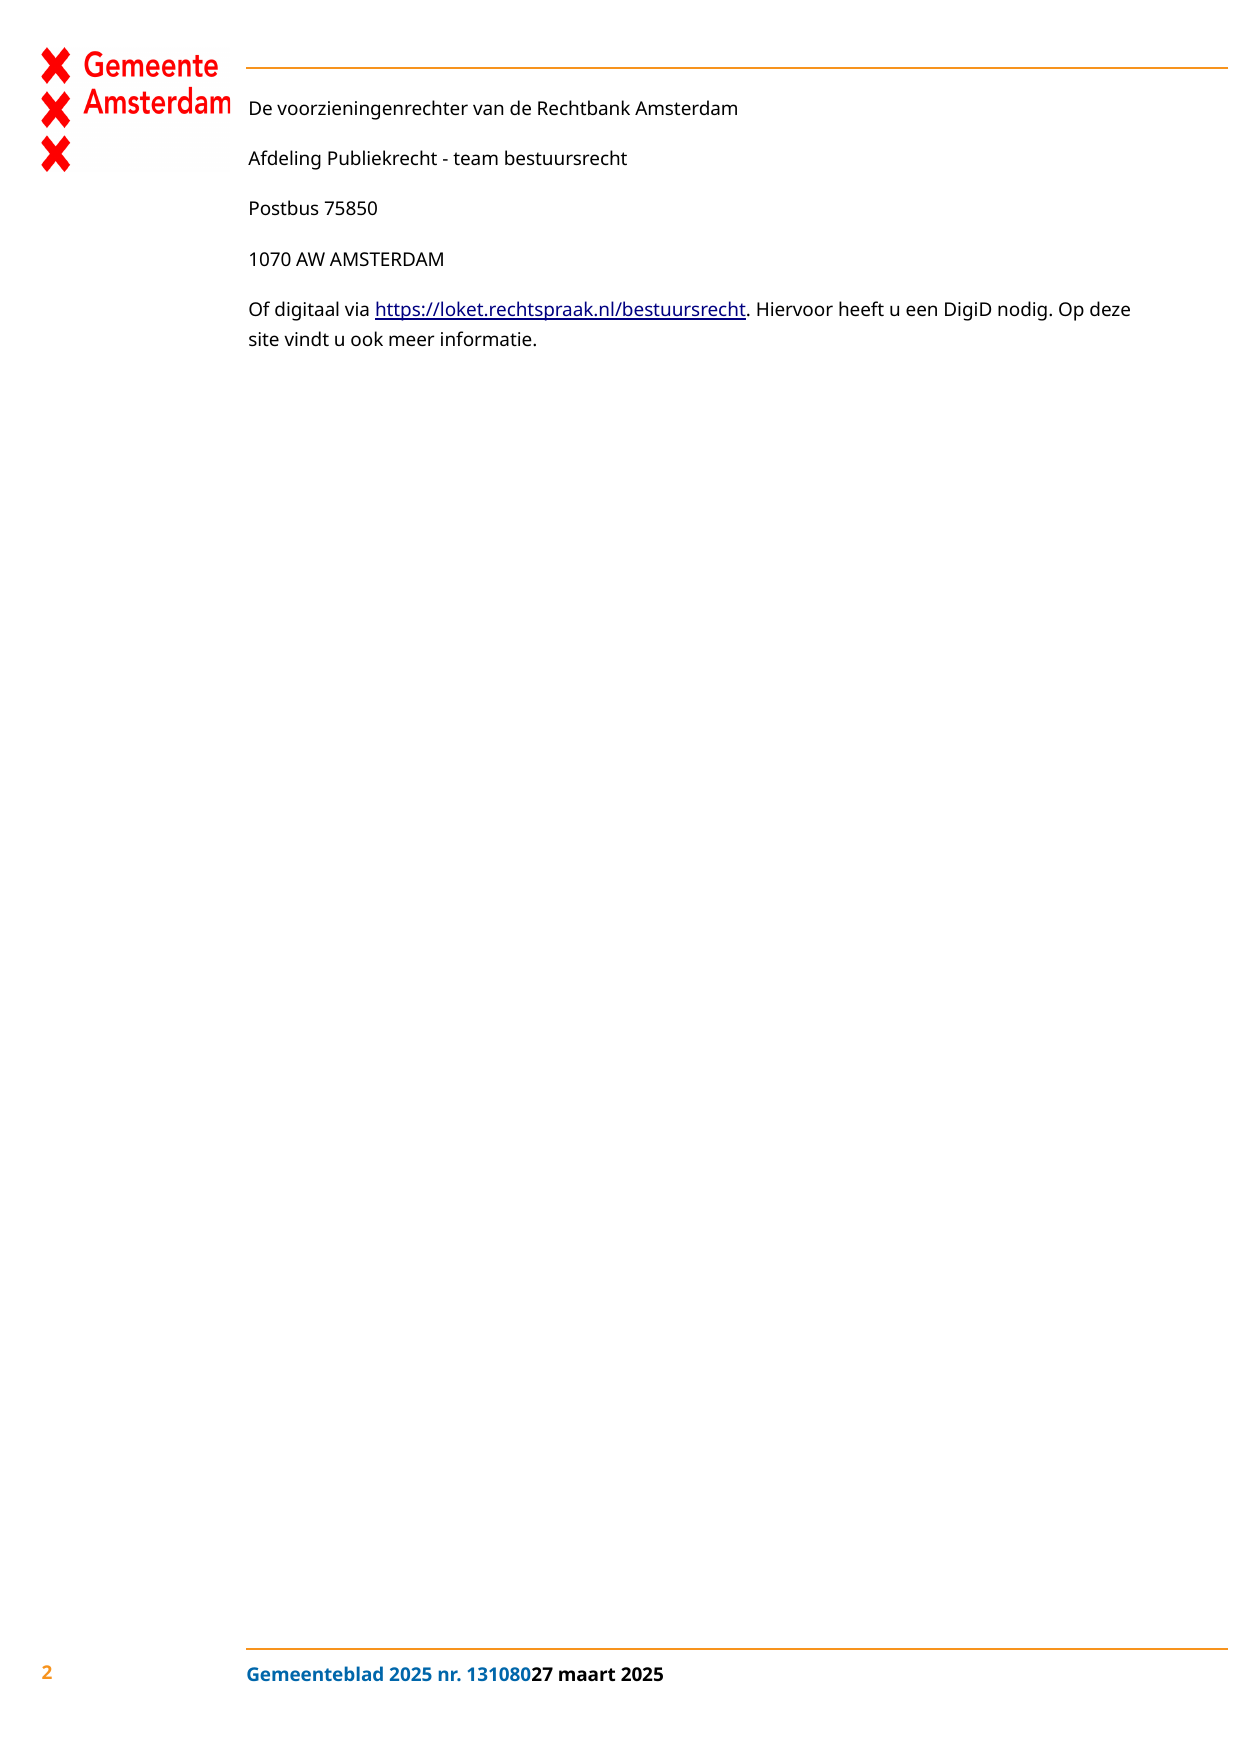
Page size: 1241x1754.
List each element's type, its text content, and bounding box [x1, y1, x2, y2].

text Afdeling Publiekrecht - team bestuursrecht [248, 145, 1152, 171]
picture [41, 47, 231, 172]
text Postbus 75850 [248, 196, 1152, 221]
text 1070 AW AMSTERDAM [248, 246, 1152, 272]
text De voorzieningenrechter van de Rechtbank Amsterdam [248, 95, 1152, 121]
text Of digitaal via https://loket.rechtspraak.nl/bestuursrecht. Hiervoor heeft u een DigiD nodig. Op deze site vindt u ook meer informatie. [248, 296, 1152, 352]
